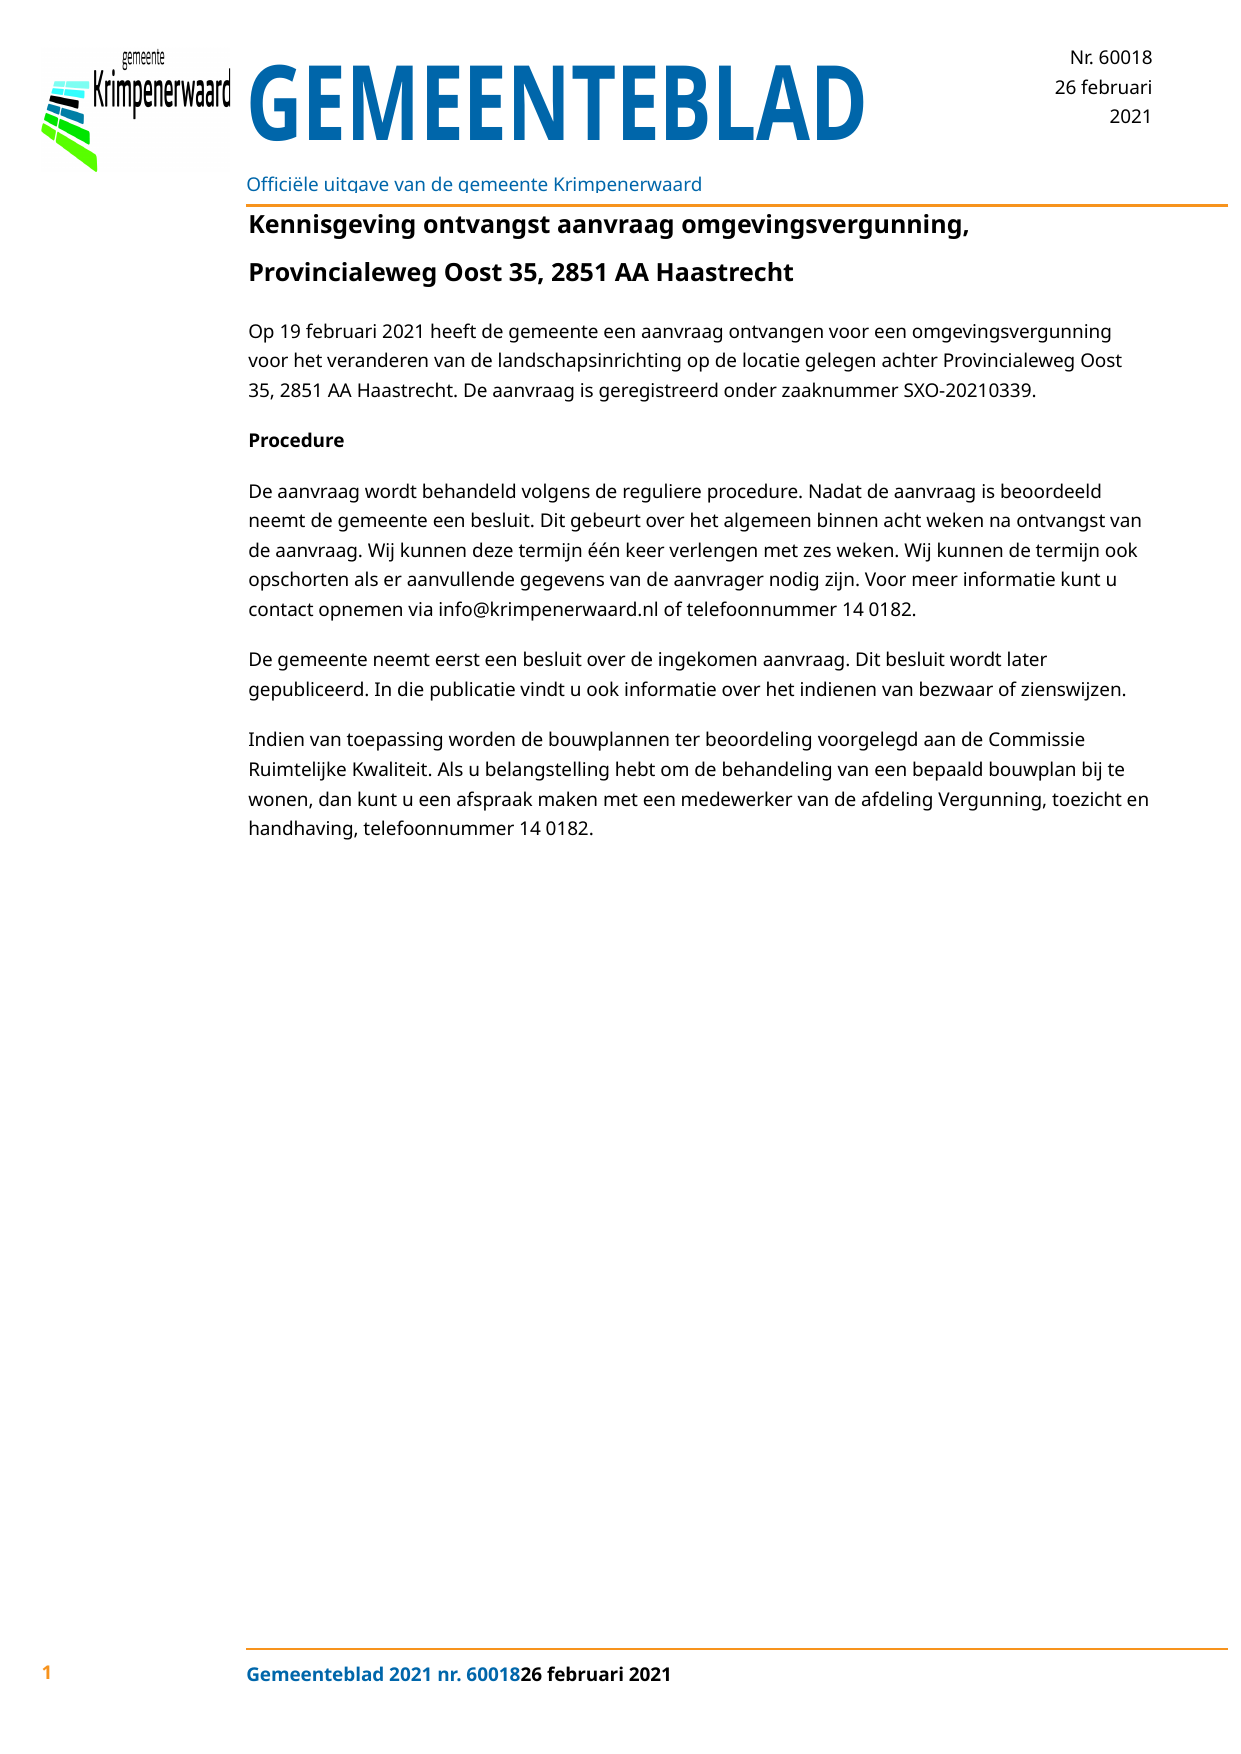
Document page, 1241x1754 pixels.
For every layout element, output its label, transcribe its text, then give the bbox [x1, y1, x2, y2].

picture [41, 47, 231, 172]
text Kennisgeving ontvangst aanvraag omgevingsvergunning, Provincialeweg Oost 35, 2851 AA Haastrecht [248, 207, 1152, 288]
text De aanvraag wordt behandeld volgens de reguliere procedure. Nadat de aanvraag is beoordeeld neemt de gemeente een besluit. Dit gebeurt over het algemeen binnen acht weken na ontvangst van de aanvraag. Wij kunnen deze termijn één keer verlengen met zes weken. Wij kunnen de termijn ook opschorten als er aanvullende gegevens van de aanvrager nodig zijn. Voor meer informatie kunt u contact opnemen via info@krimpenerwaard.nl of telefoonnummer 14 0182. [248, 478, 1152, 622]
text Procedure [248, 427, 1152, 453]
text De gemeente neemt eerst een besluit over de ingekomen aanvraag. Dit besluit wordt later gepubliceerd. In die publicatie vindt u ook informatie over het indienen van bezwaar of zienswijzen. [248, 647, 1152, 702]
text Indien van toepassing worden de bouwplannen ter beoordeling voorgelegd aan de Commissie Ruimtelijke Kwaliteit. Als u belangstelling hebt om de behandeling van een bepaald bouwplan bij te wonen, dan kunt u een afspraak maken met een medewerker van de afdeling Vergunning, toezicht en handhaving, telefoonnummer 14 0182. [248, 727, 1152, 841]
text Op 19 februari 2021 heeft de gemeente een aanvraag ontvangen voor een omgevingsvergunning voor het veranderen van de landschapsinrichting op de locatie gelegen achter Provincialeweg Oost 35, 2851 AA Haastrecht. De aanvraag is geregistreerd onder zaaknummer SXO-20210339. [248, 318, 1152, 403]
